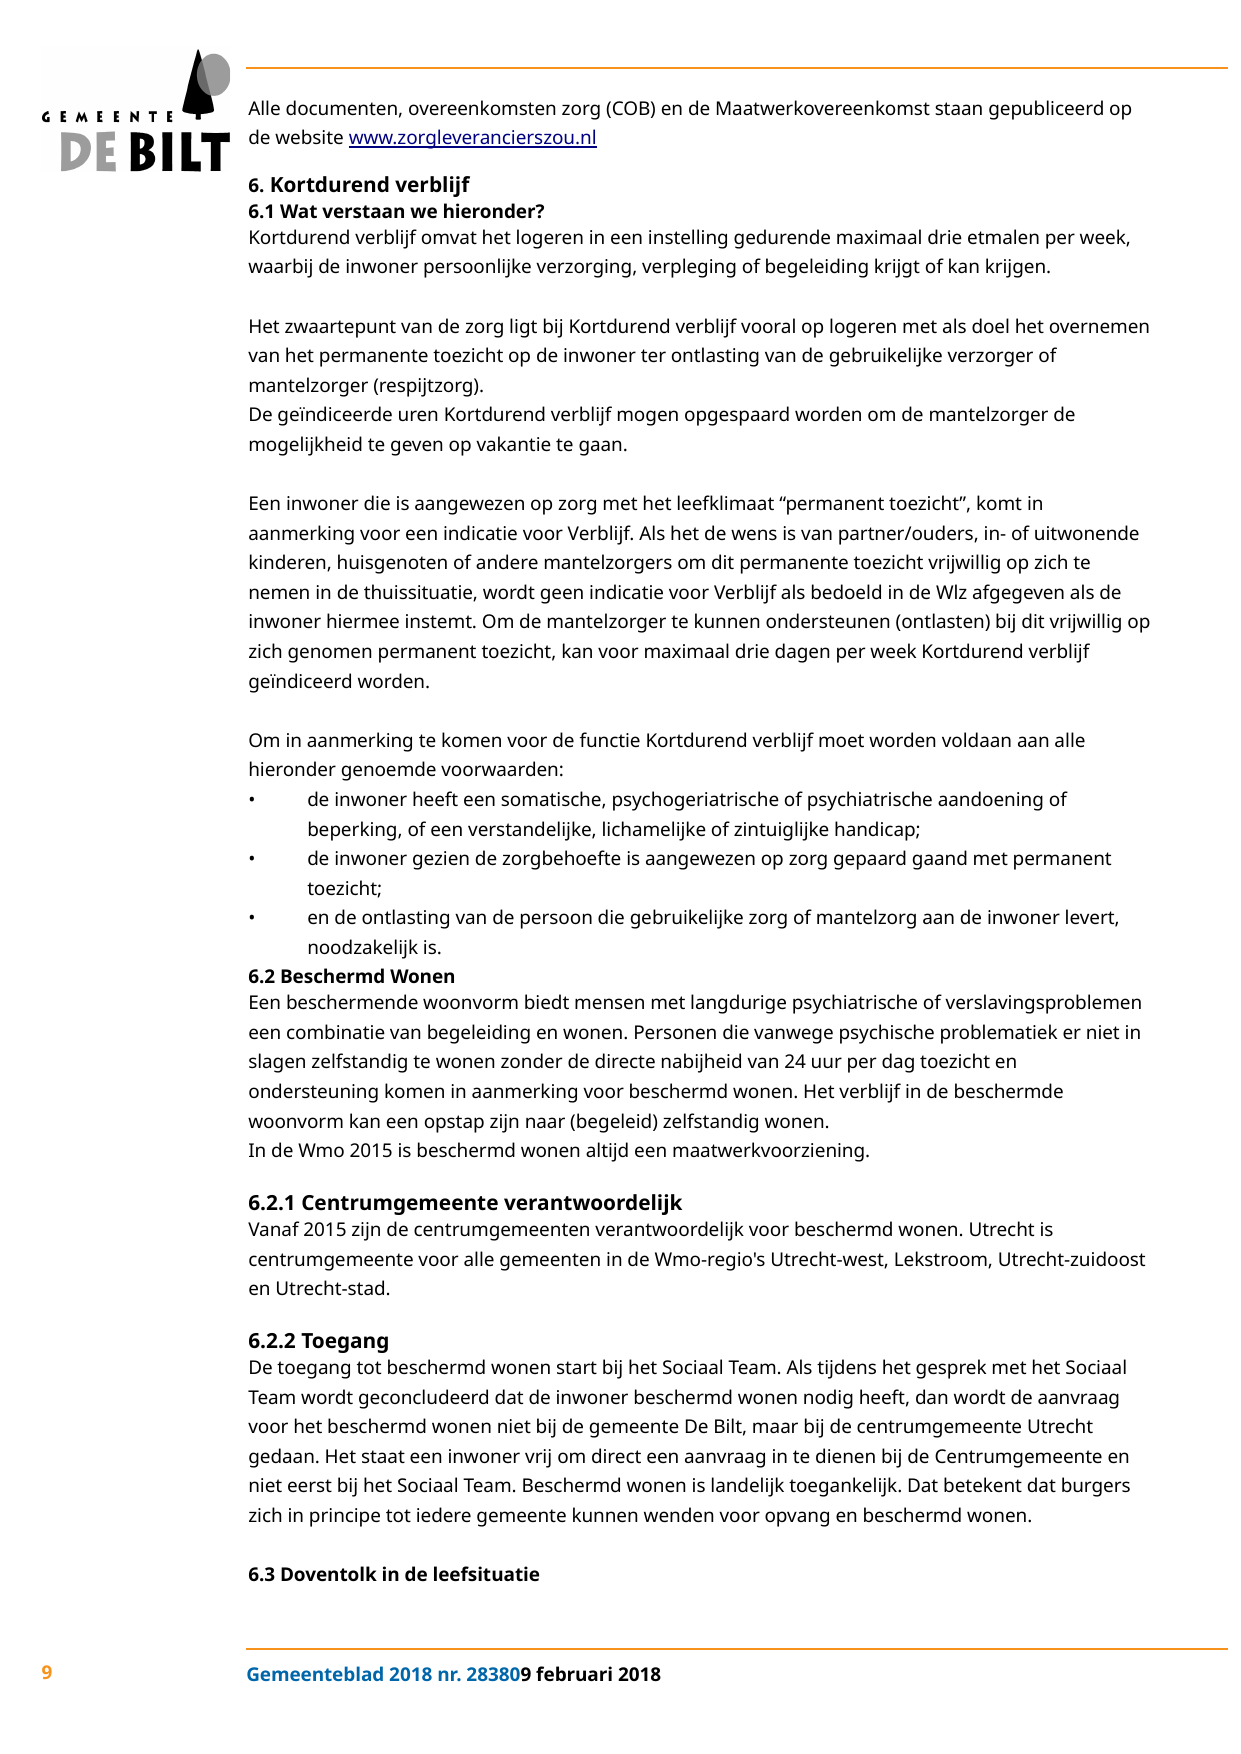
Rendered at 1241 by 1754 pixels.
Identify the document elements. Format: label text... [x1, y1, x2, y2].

text De geïndiceerde uren Kortdurend verblijf mogen opgespaard worden om de mantelzorger de mogelijkheid te geven op vakantie te gaan. [248, 402, 1152, 457]
text Het zwaartepunt van de zorg ligt bij Kortdurend verblijf vooral op logeren met als doel het overnemen van het permanente toezicht op de inwoner ter ontlasting van de gebruikelijke verzorger of mantelzorger (respijtzorg). [248, 313, 1152, 398]
text Een inwoner die is aangewezen op zorg met het leefklimaat “permanent toezicht”, komt in aanmerking voor een indicatie voor Verblijf. Als het de wens is van partner/ouders, in- of uitwonende kinderen, huisgenoten of andere mantelzorgers om dit permanente toezicht vrijwillig op zich te nemen in de thuissituatie, wordt geen indicatie voor Verblijf als bedoeld in de Wlz afgegeven als de inwoner hiermee instemt. Om de mantelzorger te kunnen ondersteunen (ontlasten) bij dit vrijwillig op zich genomen permanent toezicht, kan voor maximaal drie dagen per week Kortdurend verblijf geïndiceerd worden. [248, 490, 1152, 694]
picture [41, 47, 231, 172]
list de inwoner heeft een somatische, psychogeriatrische of psychiatrische aandoening of beperking, of een verstandelijke, lichamelijke of zintuiglijke handicap; [248, 786, 1152, 842]
text 6. Kortdurend verblijf [248, 170, 1152, 198]
text 6.2.2 Toegang [248, 1326, 1152, 1354]
text Om in aanmerking te komen voor de functie Kortdurend verblijf moet worden voldaan aan alle hieronder genoemde voorwaarden: [248, 727, 1152, 782]
text Kortdurend verblijf omvat het logeren in een instelling gedurende maximaal drie etmalen per week, waarbij de inwoner persoonlijke verzorging, verpleging of begeleiding krijgt of kan krijgen. [248, 224, 1152, 279]
text 6.2.1 Centrumgemeente verantwoordelijk [248, 1188, 1152, 1216]
text Vanaf 2015 zijn de centrumgemeenten verantwoordelijk voor beschermd wonen. Utrecht is centrumgemeente voor alle gemeenten in de Wmo-regio's Utrecht-west, Lekstroom, Utrecht-zuidoost en Utrecht-stad. [248, 1216, 1152, 1301]
text De toegang tot beschermd wonen start bij het Sociaal Team. Als tijdens het gesprek met het Sociaal Team wordt geconcludeerd dat de inwoner beschermd wonen nodig heeft, dan wordt de aanvraag voor het beschermd wonen niet bij de gemeente De Bilt, maar bij de centrumgemeente Utrecht gedaan. Het staat een inwoner vrij om direct een aanvraag in te dienen bij de Centrumgemeente en niet eerst bij het Sociaal Team. Beschermd wonen is landelijk toegankelijk. Dat betekent dat burgers zich in principe tot iedere gemeente kunnen wenden voor opvang en beschermd wonen. [248, 1354, 1152, 1528]
text 6.2 Beschermd Wonen [248, 964, 1152, 989]
text Een beschermende woonvorm biedt mensen met langdurige psychiatrische of verslavingsproblemen een combinatie van begeleiding en wonen. Personen die vanwege psychische problematiek er niet in slagen zelfstandig te wonen zonder de directe nabijheid van 24 uur per dag toezicht en ondersteuning komen in aanmerking voor beschermd wonen. Het verblijf in de beschermde woonvorm kan een opstap zijn naar (begeleid) zelfstandig wonen. [248, 989, 1152, 1133]
text In de Wmo 2015 is beschermd wonen altijd een maatwerkvoorziening. [248, 1137, 1152, 1163]
text Alle documenten, overeenkomsten zorg (COB) en de Maatwerkovereenkomst staan gepubliceerd op de website www.zorgleverancierszou.nl [248, 95, 1152, 150]
list de inwoner gezien de zorgbehoefte is aangewezen op zorg gepaard gaand met permanent toezicht; [248, 845, 1152, 901]
text 6.1 Wat verstaan we hieronder? [248, 198, 1152, 224]
list en de ontlasting van de persoon die gebruikelijke zorg of mantelzorg aan de inwoner levert, noodzakelijk is. [248, 904, 1152, 960]
text 6.3 Doventolk in de leefsituatie [248, 1561, 1152, 1587]
